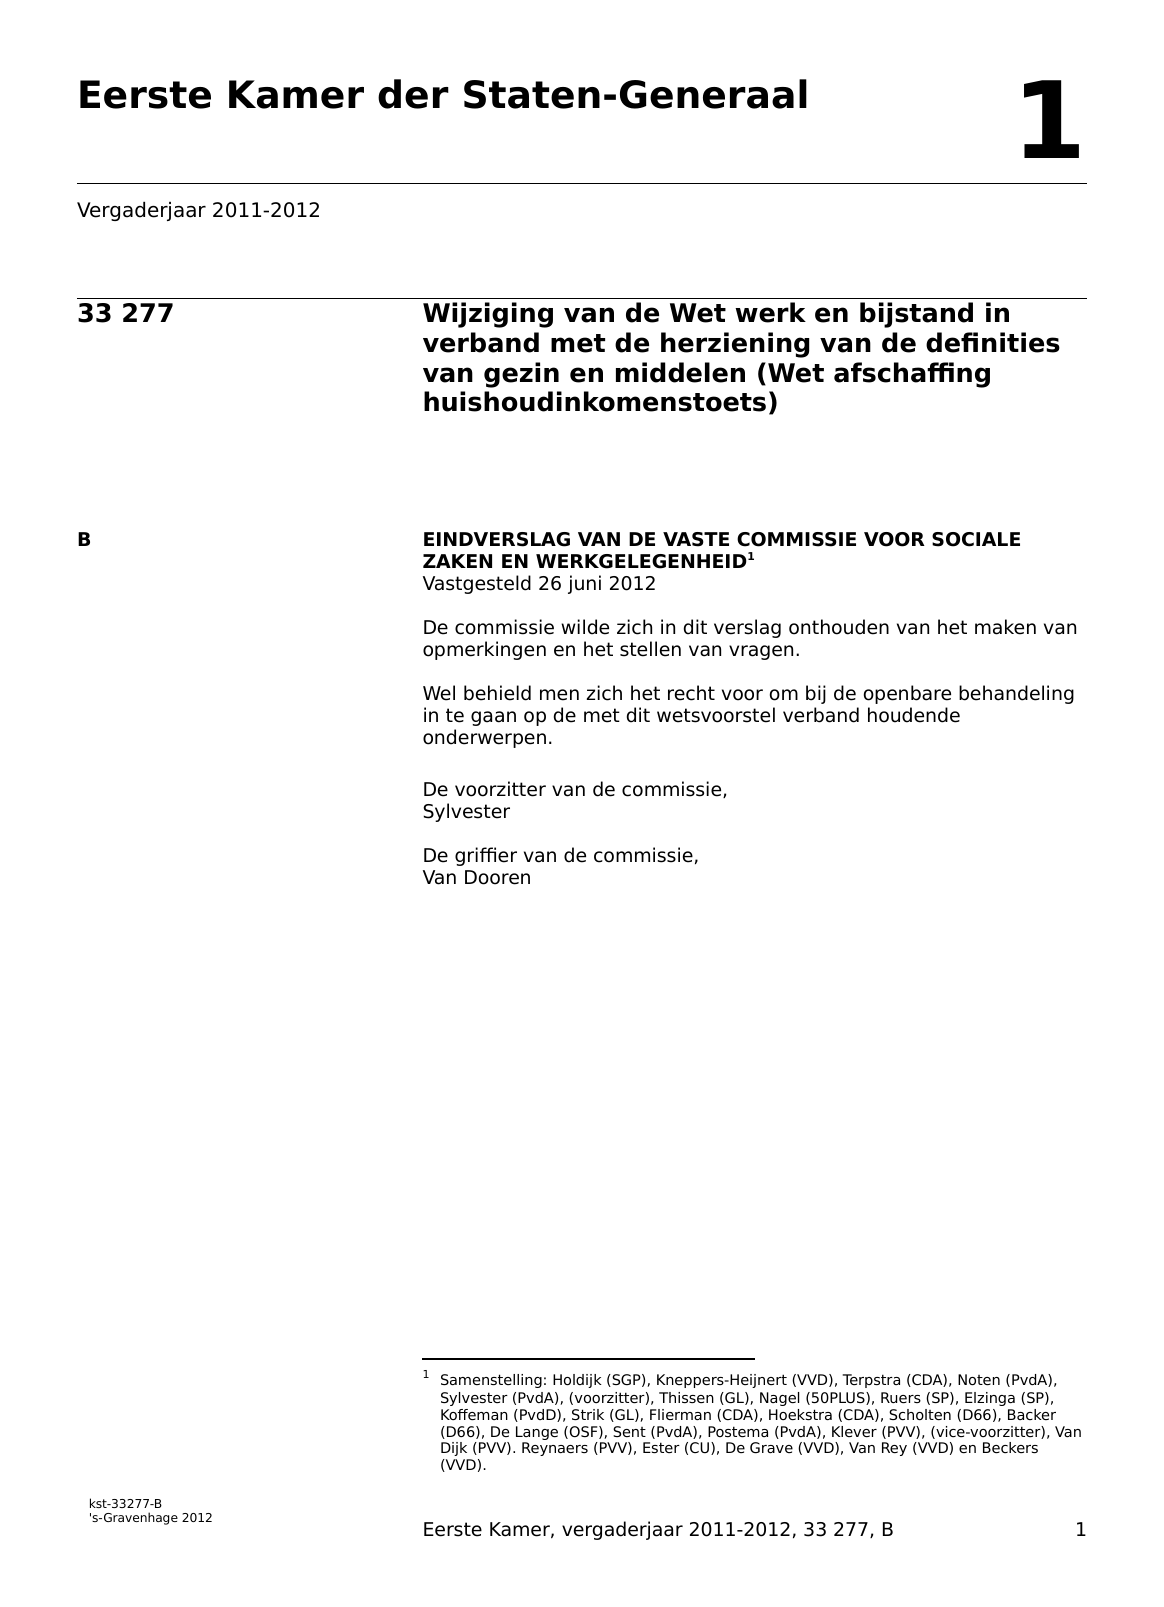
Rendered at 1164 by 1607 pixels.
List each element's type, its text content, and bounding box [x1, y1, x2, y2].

text De griffier van de commissie, Van Dooren [422, 845, 1087, 889]
text De voorzitter van de commissie, Sylvester [422, 779, 1087, 823]
table_header Eerste Kamer der Staten-Generaal [77, 59, 886, 183]
text kst-33277-B [88, 1497, 323, 1511]
text Samenstelling: Holdijk (SGP), Kneppers-Heijnert (VVD), Terpstra (CDA), Noten (PvdA), Sylvester (PvdA), (voorzitter), Thissen (GL), Nagel (50PLUS), Ruers (SP), Elzinga (SP), Koffeman (PvdD), Strik (GL), Flierman (CDA), Hoekstra (CDA), Scholten (D66), Backer (D66), De Lange (OSF), Sent (PvdA), Postema (PvdA), Klever (PVV), (vice-voorzitter), Van Dijk (PVV). Reynaers (PVV), Ester (CU), De Grave (VVD), Van Rey (VVD) en Beckers (VVD). [422, 1368, 1087, 1474]
subtitle 33 277 Wijziging van de Wet werk en bijstand in verband met de herziening van de definities van gezin en middelen (Wet afschaffing huishoudinkomenstoets) [77, 299, 1087, 418]
table_header 1 [886, 59, 1087, 183]
text Wel behield men zich het recht voor om bij de openbare behandeling in te gaan op de met dit wetsvoorstel verband houdende onderwerpen. [422, 683, 1087, 749]
table_cell Vergaderjaar 2011-2012 [77, 184, 1087, 298]
text De commissie wilde zich in dit verslag onthouden van het maken van opmerkingen en het stellen van vragen. [422, 617, 1087, 661]
text Vastgesteld 26 juni 2012 [422, 573, 1087, 595]
subtitle B EINDVERSLAG VAN DE VASTE COMMISSIE VOOR SOCIALE ZAKEN EN WERKGELEGENHEID [77, 529, 1087, 573]
text 's-Gravenhage 2012 [88, 1511, 323, 1525]
